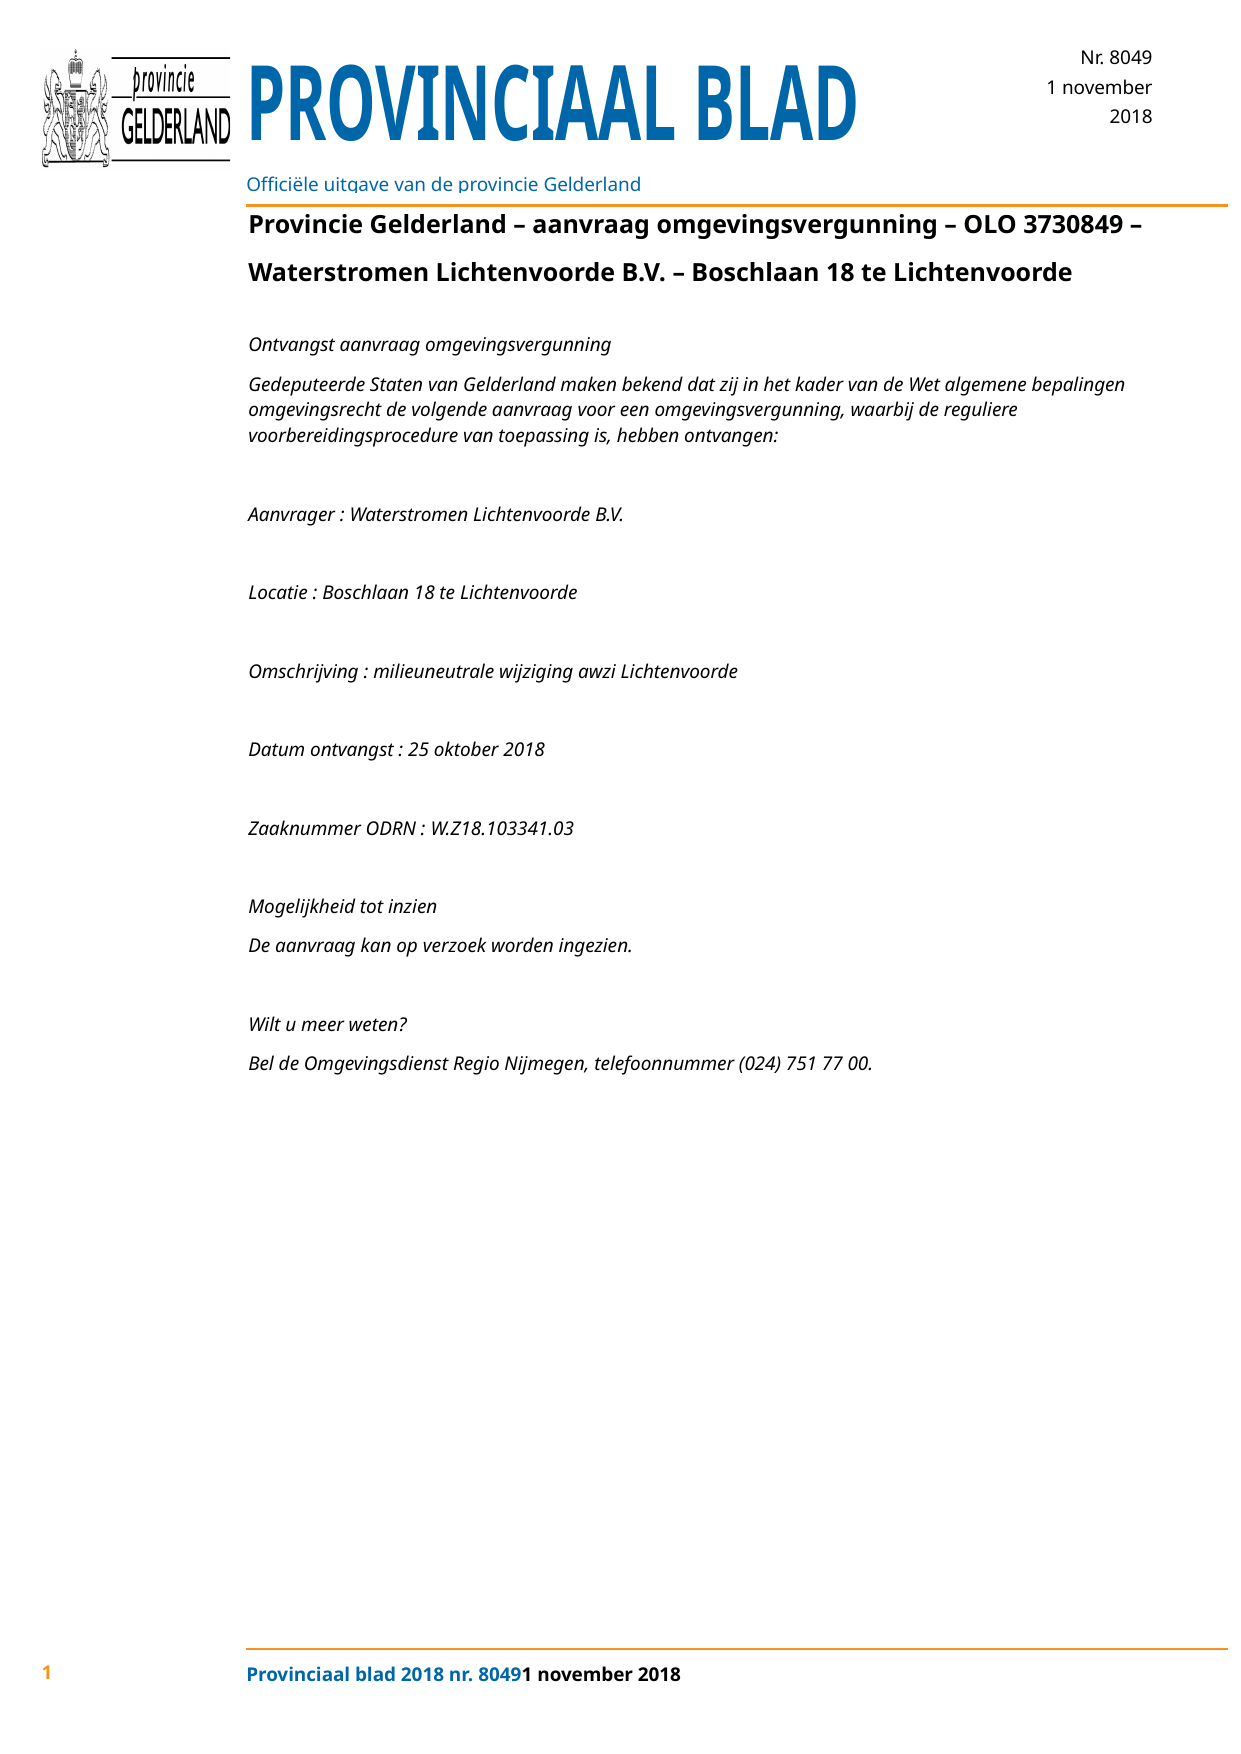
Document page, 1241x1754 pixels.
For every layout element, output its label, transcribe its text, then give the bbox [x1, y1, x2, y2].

picture [41, 47, 231, 172]
text Provincie Gelderland – aanvraag omgevingsvergunning – OLO 3730849 – Waterstromen Lichtenvoorde B.V. – Boschlaan 18 te Lichtenvoorde [248, 207, 1152, 288]
text Bel de Omgevingsdienst Regio Nijmegen, telefoonnummer (024) 751 77 00. [248, 1051, 1152, 1076]
text Aanvrager : Waterstromen Lichtenvoorde B.V. [248, 501, 1152, 526]
text Zaaknummer ODRN : W.Z18.103341.03 [248, 815, 1152, 841]
text Locatie : Boschlaan 18 te Lichtenvoorde [248, 579, 1152, 605]
text Omschrijving : milieuneutrale wijziging awzi Lichtenvoorde [248, 658, 1152, 683]
text Datum ontvangst : 25 oktober 2018 [248, 736, 1152, 762]
text Mogelijkheid tot inzien [248, 893, 1152, 919]
text Ontvangst aanvraag omgevingsvergunning [248, 331, 1152, 357]
text De aanvraag kan op verzoek worden ingezien. [248, 933, 1152, 958]
text Wilt u meer weten? [248, 1011, 1152, 1037]
text Gedeputeerde Staten van Gelderland maken bekend dat zij in het kader van de Wet algemene bepalingen omgevingsrecht de volgende aanvraag voor een omgevingsvergunning, waarbij de reguliere voorbereidingsprocedure van toepassing is, hebben ontvangen: [248, 371, 1152, 448]
